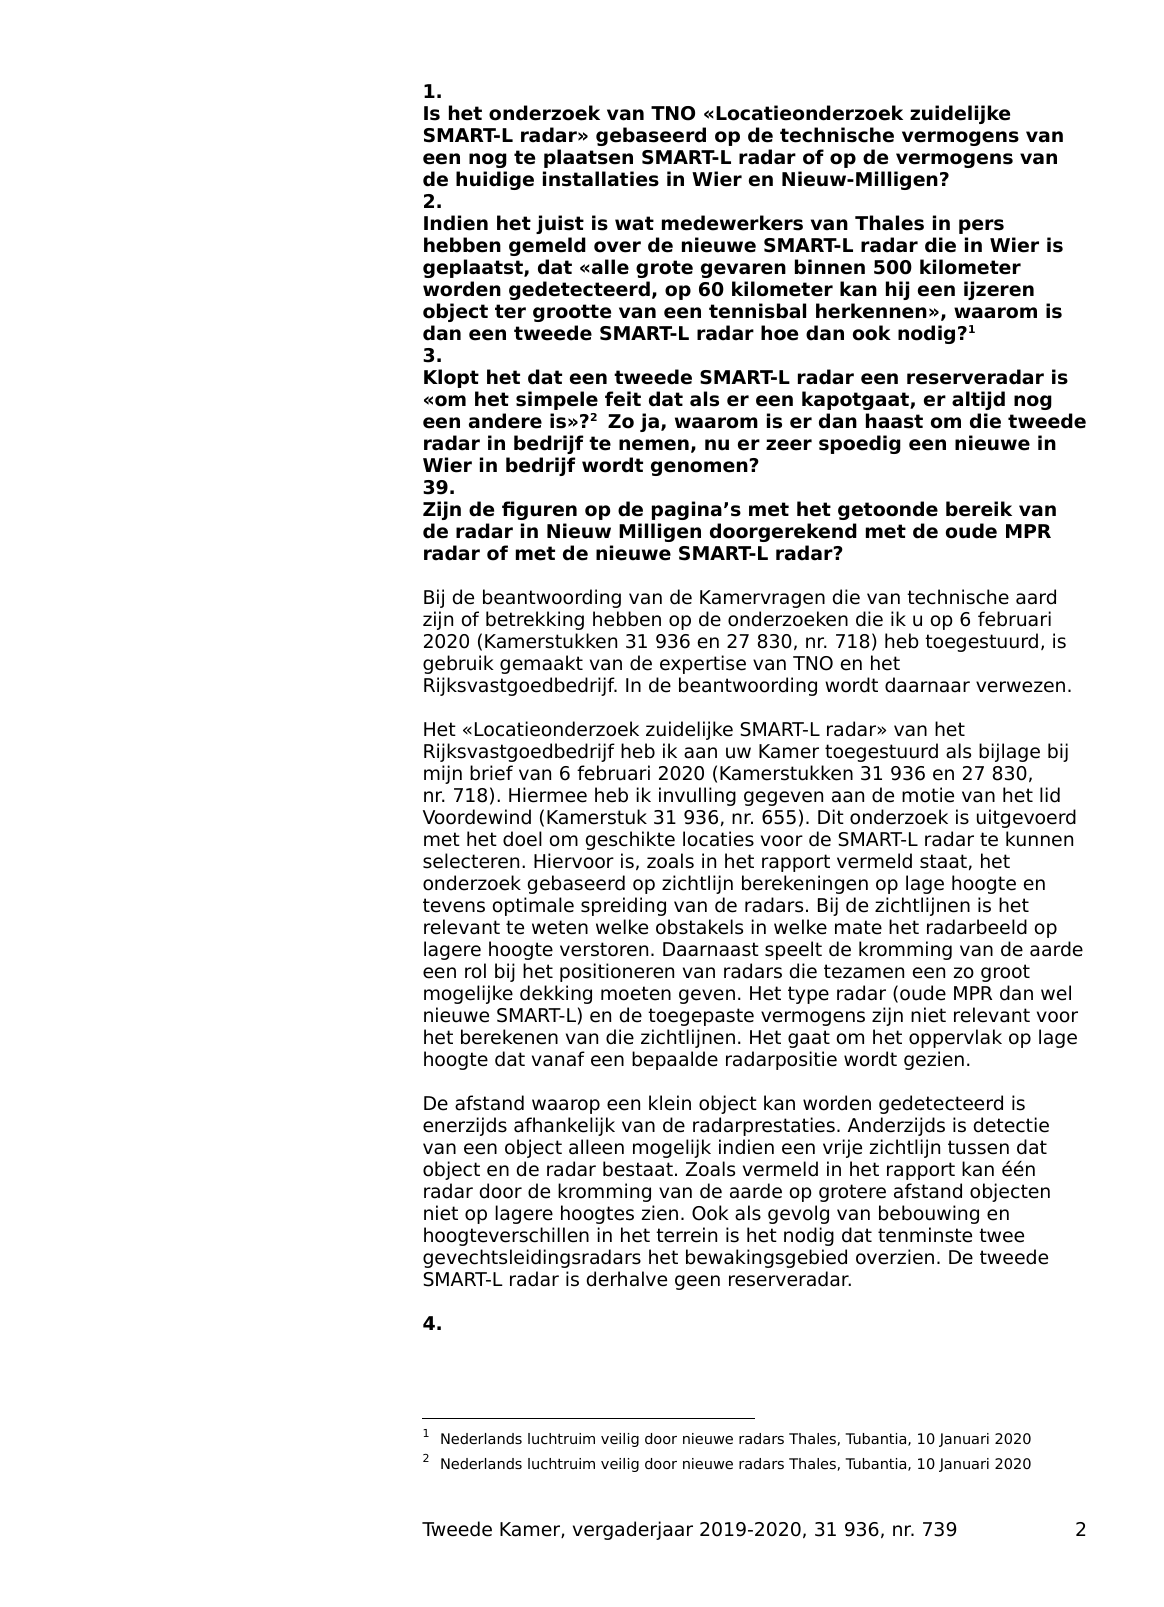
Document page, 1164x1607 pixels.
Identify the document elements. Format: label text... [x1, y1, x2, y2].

text Indien het juist is wat medewerkers van Thales in pers hebben gemeld over de nieuwe SMART-L radar die in Wier is geplaatst, dat «alle grote gevaren binnen 500 kilometer worden gedetecteerd, op 60 kilometer kan hij een ijzeren object ter grootte van een tennisbal herkennen», waarom is dan een tweede SMART-L radar hoe dan ook nodig? [422, 213, 1087, 345]
text 4. [422, 1313, 1087, 1335]
text De afstand waarop een klein object kan worden gedetecteerd is enerzijds afhankelijk van de radarprestaties. Anderzijds is detectie van een object alleen mogelijk indien een vrije zichtlijn tussen dat object en de radar bestaat. Zoals vermeld in het rapport kan één radar door de kromming van de aarde op grotere afstand objecten niet op lagere hoogtes zien. Ook als gevolg van bebouwing en hoogteverschillen in het terrein is het nodig dat tenminste twee gevechtsleidingsradars het bewakingsgebied overzien. De tweede SMART-L radar is derhalve geen reserveradar. [422, 1093, 1087, 1291]
text Zijn de figuren op de pagina’s met het getoonde bereik van de radar in Nieuw Milligen doorgerekend met de oude MPR radar of met de nieuwe SMART-L radar? [422, 499, 1087, 565]
text Nederlands luchtruim veilig door nieuwe radars Thales, Tubantia, 10 Januari 2020 [422, 1452, 1087, 1474]
text Is het onderzoek van TNO «Locatieonderzoek zuidelijke SMART-L radar» gebaseerd op de technische vermogens van een nog te plaatsen SMART-L radar of op de vermogens van de huidige installaties in Wier en Nieuw-Milligen? [422, 103, 1087, 191]
text Nederlands luchtruim veilig door nieuwe radars Thales, Tubantia, 10 Januari 2020 [422, 1427, 1087, 1449]
text 39. [422, 477, 1087, 499]
text 2. [422, 191, 1087, 213]
text Het «Locatieonderzoek zuidelijke SMART-L radar» van het Rijksvastgoedbedrijf heb ik aan uw Kamer toegestuurd als bijlage bij mijn brief van 6 februari 2020 (Kamerstukken 31 936 en 27 830, nr. 718). Hiermee heb ik invulling gegeven aan de motie van het lid Voordewind (Kamerstuk 31 936, nr. 655). Dit onderzoek is uitgevoerd met het doel om geschikte locaties voor de SMART-L radar te kunnen selecteren. Hiervoor is, zoals in het rapport vermeld staat, het onderzoek gebaseerd op zichtlijn berekeningen op lage hoogte en tevens optimale spreiding van de radars. Bij de zichtlijnen is het relevant te weten welke obstakels in welke mate het radarbeeld op lagere hoogte verstoren. Daarnaast speelt de kromming van de aarde een rol bij het positioneren van radars die tezamen een zo groot mogelijke dekking moeten geven. Het type radar (oude MPR dan wel nieuwe SMART-L) en de toegepaste vermogens zijn niet relevant voor het berekenen van die zichtlijnen. Het gaat om het oppervlak op lage hoogte dat vanaf een bepaalde radarpositie wordt gezien. [422, 719, 1087, 1071]
text 1. [422, 81, 1087, 103]
text Klopt het dat een tweede SMART-L radar een reserveradar is «om het simpele feit dat als er een kapotgaat, er altijd nog een andere is»? Zo ja, waarom is er dan haast om die tweede radar in bedrijf te nemen, nu er zeer spoedig een nieuwe in Wier in bedrijf wordt genomen? [422, 367, 1087, 477]
text Bij de beantwoording van de Kamervragen die van technische aard zijn of betrekking hebben op de onderzoeken die ik u op 6 februari 2020 (Kamerstukken 31 936 en 27 830, nr. 718) heb toegestuurd, is gebruik gemaakt van de expertise van TNO en het Rijksvastgoedbedrijf. In de beantwoording wordt daarnaar verwezen. [422, 587, 1087, 697]
text 3. [422, 345, 1087, 367]
